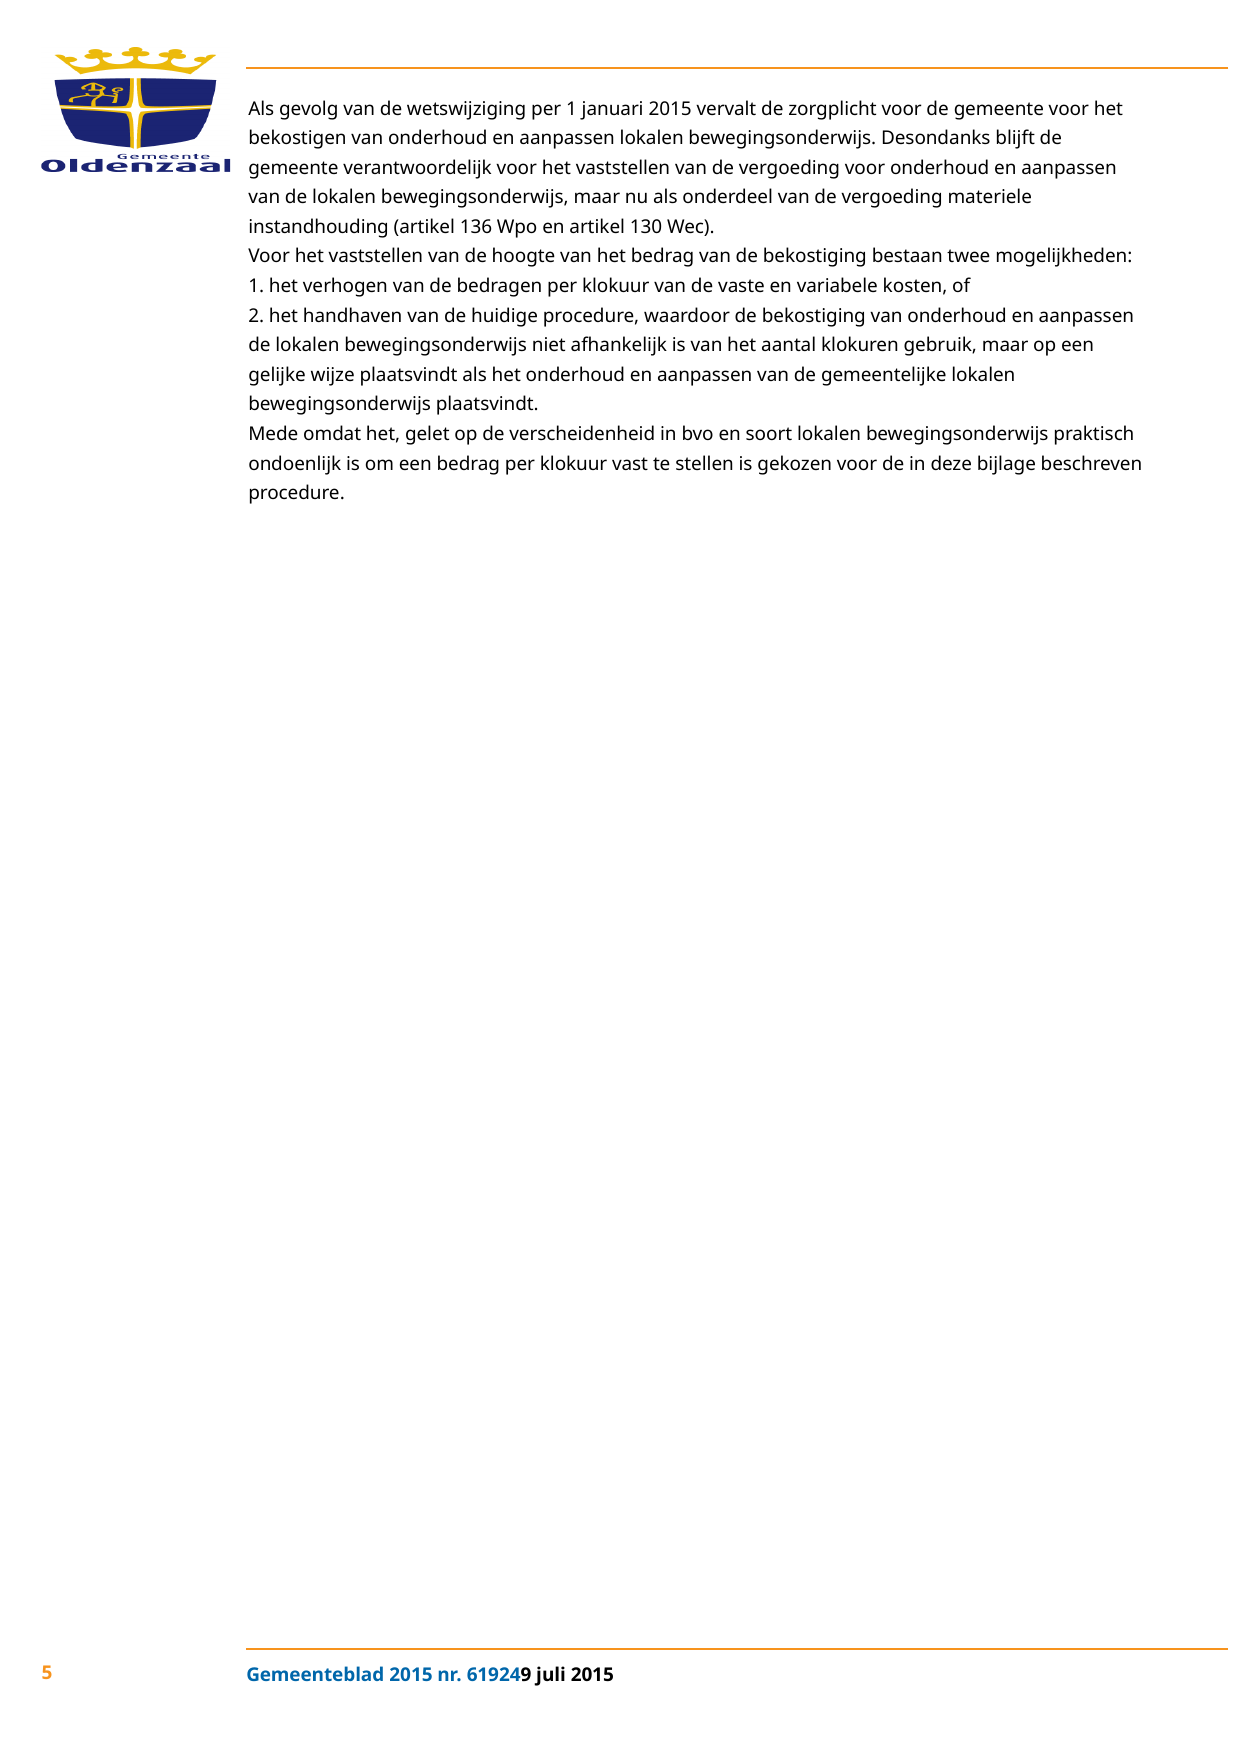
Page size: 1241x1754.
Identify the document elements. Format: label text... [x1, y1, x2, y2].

text Voor het vaststellen van de hoogte van het bedrag van de bekostiging bestaan twee mogelijkheden: [248, 243, 1152, 268]
picture [41, 47, 231, 172]
text 2. het handhaven van de huidige procedure, waardoor de bekostiging van onderhoud en aanpassen de lokalen bewegingsonderwijs niet afhankelijk is van het aantal klokuren gebruik, maar op een gelijke wijze plaatsvindt als het onderhoud en aanpassen van de gemeentelijke lokalen bewegingsonderwijs plaatsvindt. [248, 302, 1152, 416]
text 1. het verhogen van de bedragen per klokuur van de vaste en variabele kosten, of [248, 272, 1152, 298]
text Als gevolg van de wetswijziging per 1 januari 2015 vervalt de zorgplicht voor de gemeente voor het bekostigen van onderhoud en aanpassen lokalen bewegingsonderwijs. Desondanks blijft de gemeente verantwoordelijk voor het vaststellen van de vergoeding voor onderhoud en aanpassen van de lokalen bewegingsonderwijs, maar nu als onderdeel van de vergoeding materiele instandhouding (artikel 136 Wpo en artikel 130 Wec). [248, 95, 1152, 239]
text Mede omdat het, gelet op de verscheidenheid in bvo en soort lokalen bewegingsonderwijs praktisch ondoenlijk is om een bedrag per klokuur vast te stellen is gekozen voor de in deze bijlage beschreven procedure. [248, 420, 1152, 505]
